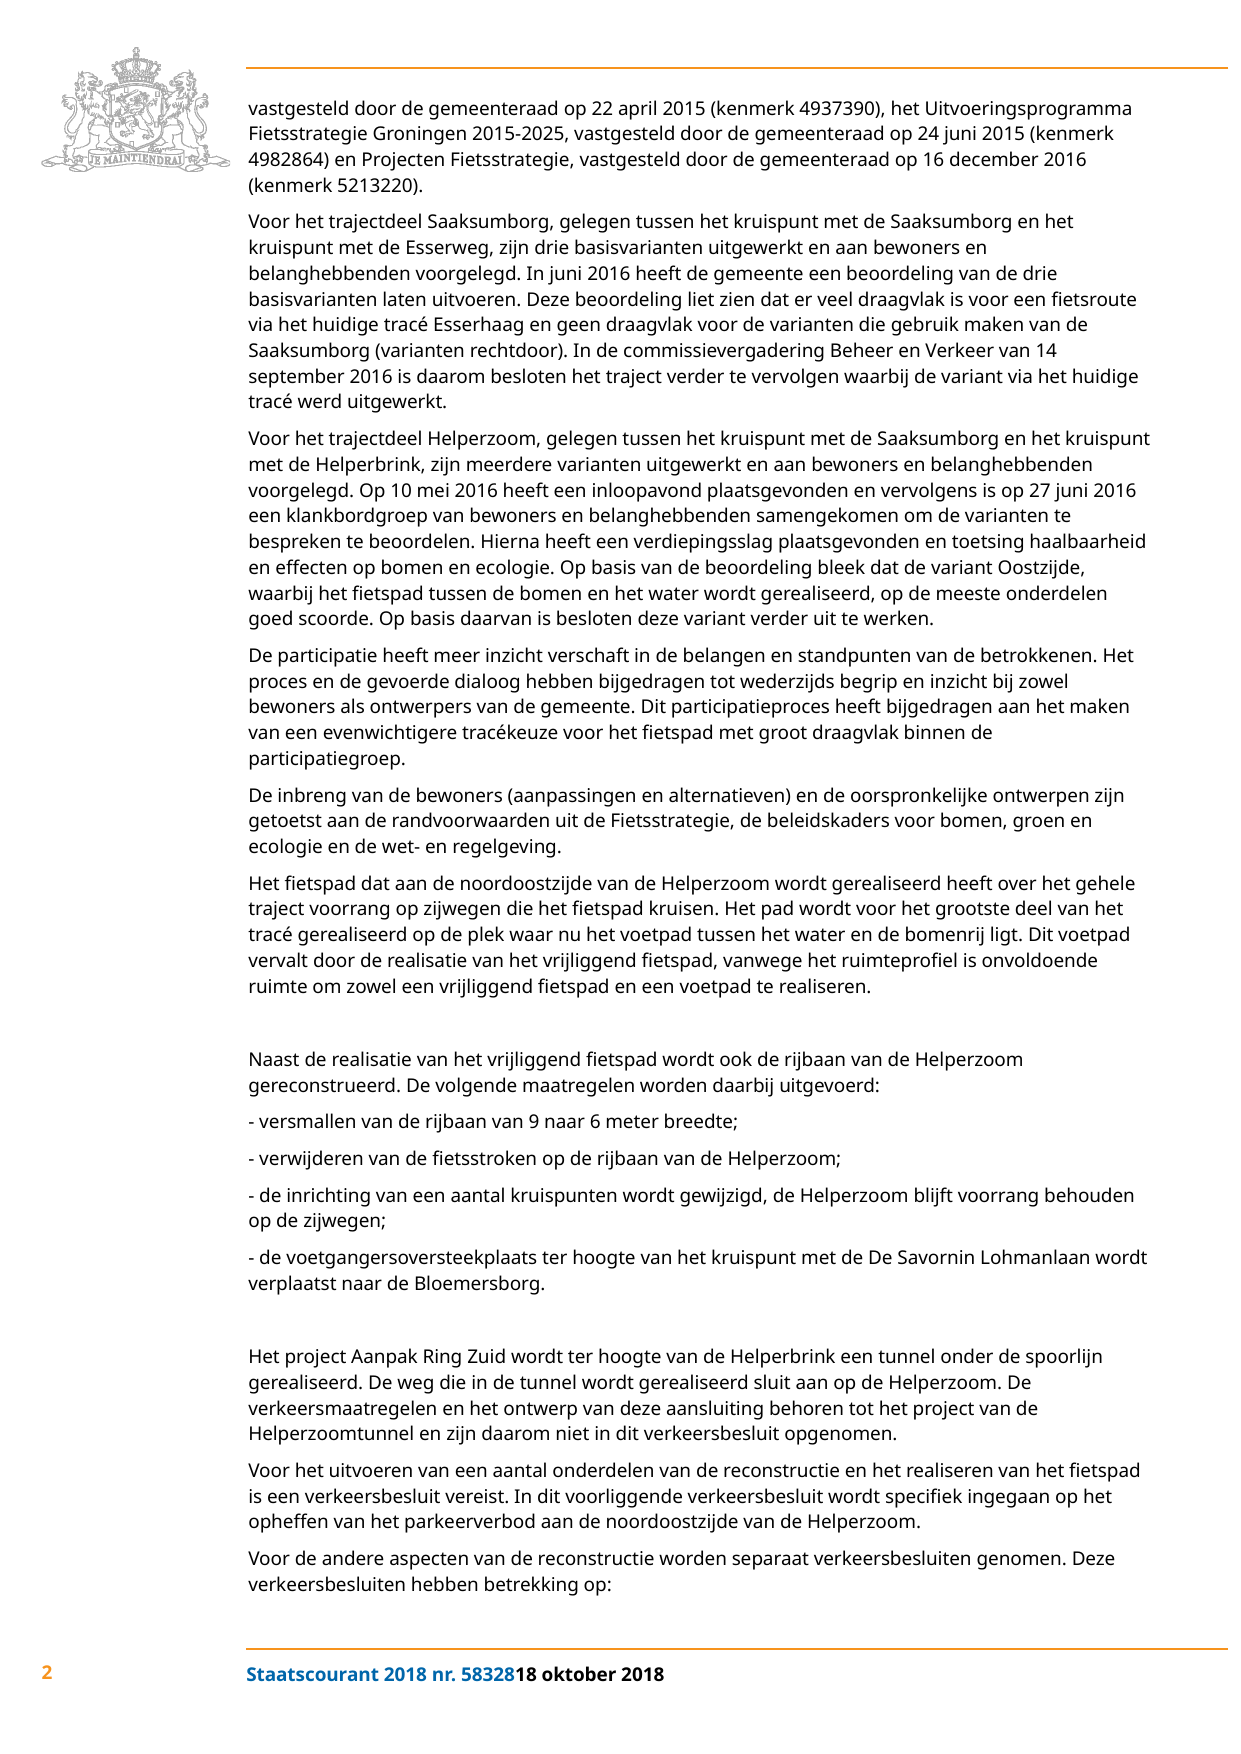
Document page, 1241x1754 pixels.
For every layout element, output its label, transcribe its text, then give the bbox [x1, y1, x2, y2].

text - de voetgangersoversteekplaats ter hoogte van het kruispunt met de De Savornin Lohmanlaan wordt verplaatst naar de Bloemersborg. [248, 1244, 1152, 1296]
text Voor het uitvoeren van een aantal onderdelen van de reconstructie en het realiseren van het fietspad is een verkeersbesluit vereist. In dit voorliggende verkeersbesluit wordt specifiek ingegaan op het opheffen van het parkeerverbod aan de noordoostzijde van de Helperzoom. [248, 1457, 1152, 1534]
text vastgesteld door de gemeenteraad op 22 april 2015 (kenmerk 4937390), het Uitvoeringsprogramma Fietsstrategie Groningen 2015-2025, vastgesteld door de gemeenteraad op 24 juni 2015 (kenmerk 4982864) en Projecten Fietsstrategie, vastgesteld door de gemeenteraad op 16 december 2016 (kenmerk 5213220). [248, 95, 1152, 198]
text De inbreng van de bewoners (aanpassingen en alternatieven) en de oorspronkelijke ontwerpen zijn getoetst aan de randvoorwaarden uit de Fietsstrategie, de beleidskaders voor bomen, groen en ecologie en de wet- en regelgeving. [248, 782, 1152, 859]
text - versmallen van de rijbaan van 9 naar 6 meter breedte; [248, 1108, 1152, 1134]
text - verwijderen van de fietsstroken op de rijbaan van de Helperzoom; [248, 1145, 1152, 1171]
text Voor de andere aspecten van de reconstructie worden separaat verkeersbesluiten genomen. Deze verkeersbesluiten hebben betrekking op: [248, 1545, 1152, 1597]
picture [41, 47, 231, 172]
text Voor het trajectdeel Saaksumborg, gelegen tussen het kruispunt met de Saaksumborg en het kruispunt met de Esserweg, zijn drie basisvarianten uitgewerkt en aan bewoners en belanghebbenden voorgelegd. In juni 2016 heeft de gemeente een beoordeling van de drie basisvarianten laten uitvoeren. Deze beoordeling liet zien dat er veel draagvlak is voor een fietsroute via het huidige tracé Esserhaag en geen draagvlak voor de varianten die gebruik maken van de Saaksumborg (varianten rechtdoor). In de commissievergadering Beheer en Verkeer van 14 september 2016 is daarom besloten het traject verder te vervolgen waarbij de variant via het huidige tracé werd uitgewerkt. [248, 209, 1152, 414]
text De participatie heeft meer inzicht verschaft in de belangen en standpunten van de betrokkenen. Het proces en de gevoerde dialoog hebben bijgedragen tot wederzijds begrip en inzicht bij zowel bewoners als ontwerpers van de gemeente. Dit participatieproces heeft bijgedragen aan het maken van een evenwichtigere tracékeuze voor het fietspad met groot draagvlak binnen de participatiegroep. [248, 642, 1152, 771]
text Het project Aanpak Ring Zuid wordt ter hoogte van de Helperbrink een tunnel onder de spoorlijn gerealiseerd. De weg die in de tunnel wordt gerealiseerd sluit aan op de Helperzoom. De verkeersmaatregelen en het ontwerp van deze aansluiting behoren tot het project van de Helperzoomtunnel en zijn daarom niet in dit verkeersbesluit opgenomen. [248, 1343, 1152, 1446]
text - de inrichting van een aantal kruispunten wordt gewijzigd, de Helperzoom blijft voorrang behouden op de zijwegen; [248, 1182, 1152, 1233]
text Het fietspad dat aan de noordoostzijde van de Helperzoom wordt gerealiseerd heeft over het gehele traject voorrang op zijwegen die het fietspad kruisen. Het pad wordt voor het grootste deel van het tracé gerealiseerd op de plek waar nu het voetpad tussen het water en de bomenrij ligt. Dit voetpad vervalt door de realisatie van het vrijliggend fietspad, vanwege het ruimteprofiel is onvoldoende ruimte om zowel een vrijliggend fietspad en een voetpad te realiseren. [248, 870, 1152, 998]
text Naast de realisatie van het vrijliggend fietspad wordt ook de rijbaan van de Helperzoom gereconstrueerd. De volgende maatregelen worden daarbij uitgevoerd: [248, 1046, 1152, 1098]
text Voor het trajectdeel Helperzoom, gelegen tussen het kruispunt met de Saaksumborg en het kruispunt met de Helperbrink, zijn meerdere varianten uitgewerkt en aan bewoners en belanghebbenden voorgelegd. Op 10 mei 2016 heeft een inloopavond plaatsgevonden en vervolgens is op 27 juni 2016 een klankbordgroep van bewoners en belanghebbenden samengekomen om de varianten te bespreken te beoordelen. Hierna heeft een verdiepingsslag plaatsgevonden en toetsing haalbaarheid en effecten op bomen en ecologie. Op basis van de beoordeling bleek dat de variant Oostzijde, waarbij het fietspad tussen de bomen en het water wordt gerealiseerd, op de meeste onderdelen goed scoorde. Op basis daarvan is besloten deze variant verder uit te werken. [248, 425, 1152, 631]
